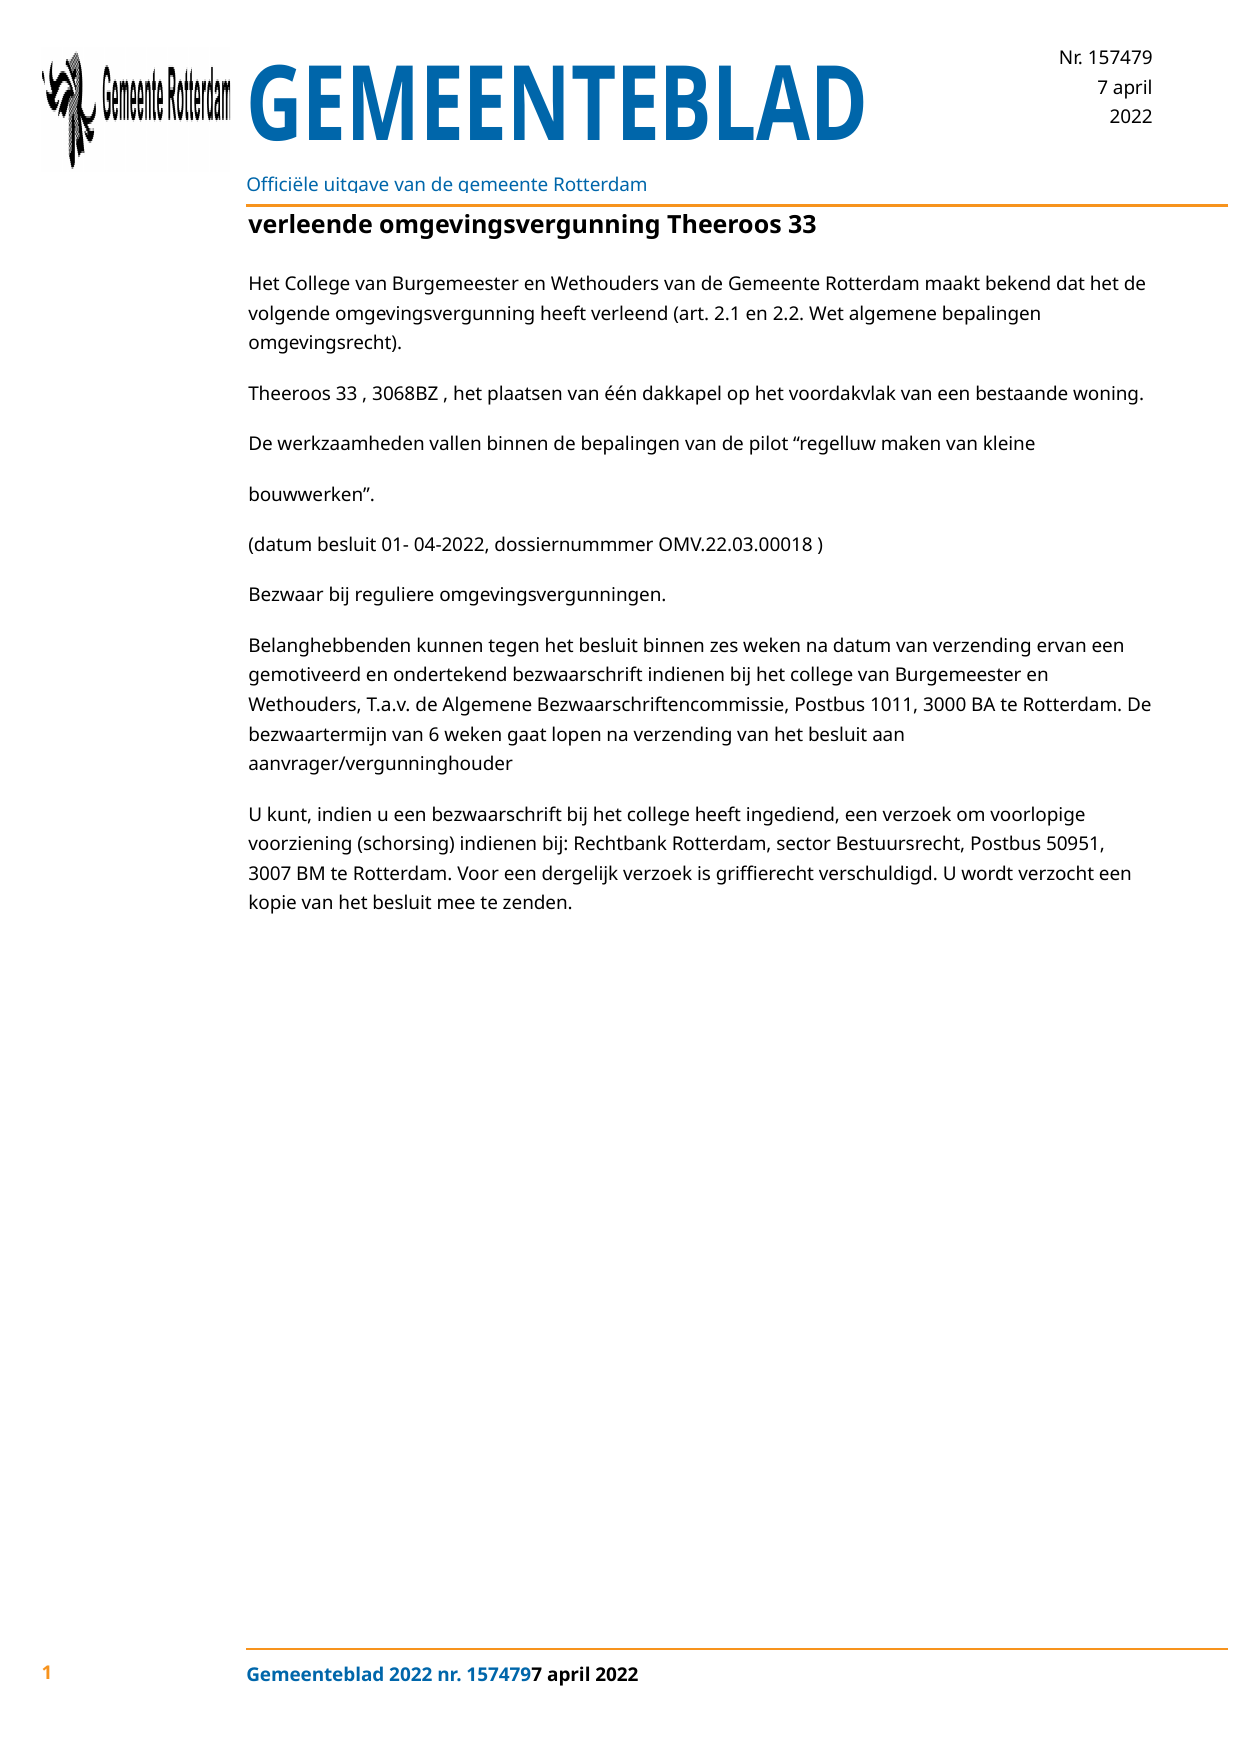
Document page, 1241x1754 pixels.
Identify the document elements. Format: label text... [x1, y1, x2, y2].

text De werkzaamheden vallen binnen de bepalingen van de pilot “regelluw maken van kleine [248, 430, 1152, 456]
text Bezwaar bij reguliere omgevingsvergunningen. [248, 582, 1152, 607]
text U kunt, indien u een bezwaarschrift bij het college heeft ingediend, een verzoek om voorlopige voorziening (schorsing) indienen bij: Rechtbank Rotterdam, sector Bestuursrecht, Postbus 50951, 3007 BM te Rotterdam. Voor een dergelijk verzoek is griffierecht verschuldigd. U wordt verzocht een kopie van het besluit mee te zenden. [248, 801, 1152, 915]
text Belanghebbenden kunnen tegen het besluit binnen zes weken na datum van verzending ervan een gemotiveerd en ondertekend bezwaarschrift indienen bij het college van Burgemeester en Wethouders, T.a.v. de Algemene Bezwaarschriftencommissie, Postbus 1011, 3000 BA te Rotterdam. De bezwaartermijn van 6 weken gaat lopen na verzending van het besluit aan aanvrager/vergunninghouder [248, 632, 1152, 776]
text Het College van Burgemeester en Wethouders van de Gemeente Rotterdam maakt bekend dat het de volgende omgevingsvergunning heeft verleend (art. 2.1 en 2.2. Wet algemene bepalingen omgevingsrecht). [248, 270, 1152, 355]
text verleende omgevingsvergunning Theeroos 33 [248, 207, 1152, 241]
text Theeroos 33 , 3068BZ , het plaatsen van één dakkapel op het voordakvlak van een bestaande woning. [248, 380, 1152, 406]
text bouwwerken”. [248, 481, 1152, 506]
text (datum besluit 01- 04-2022, dossiernummmer OMV.22.03.00018 ) [248, 531, 1152, 557]
picture [41, 47, 231, 172]
